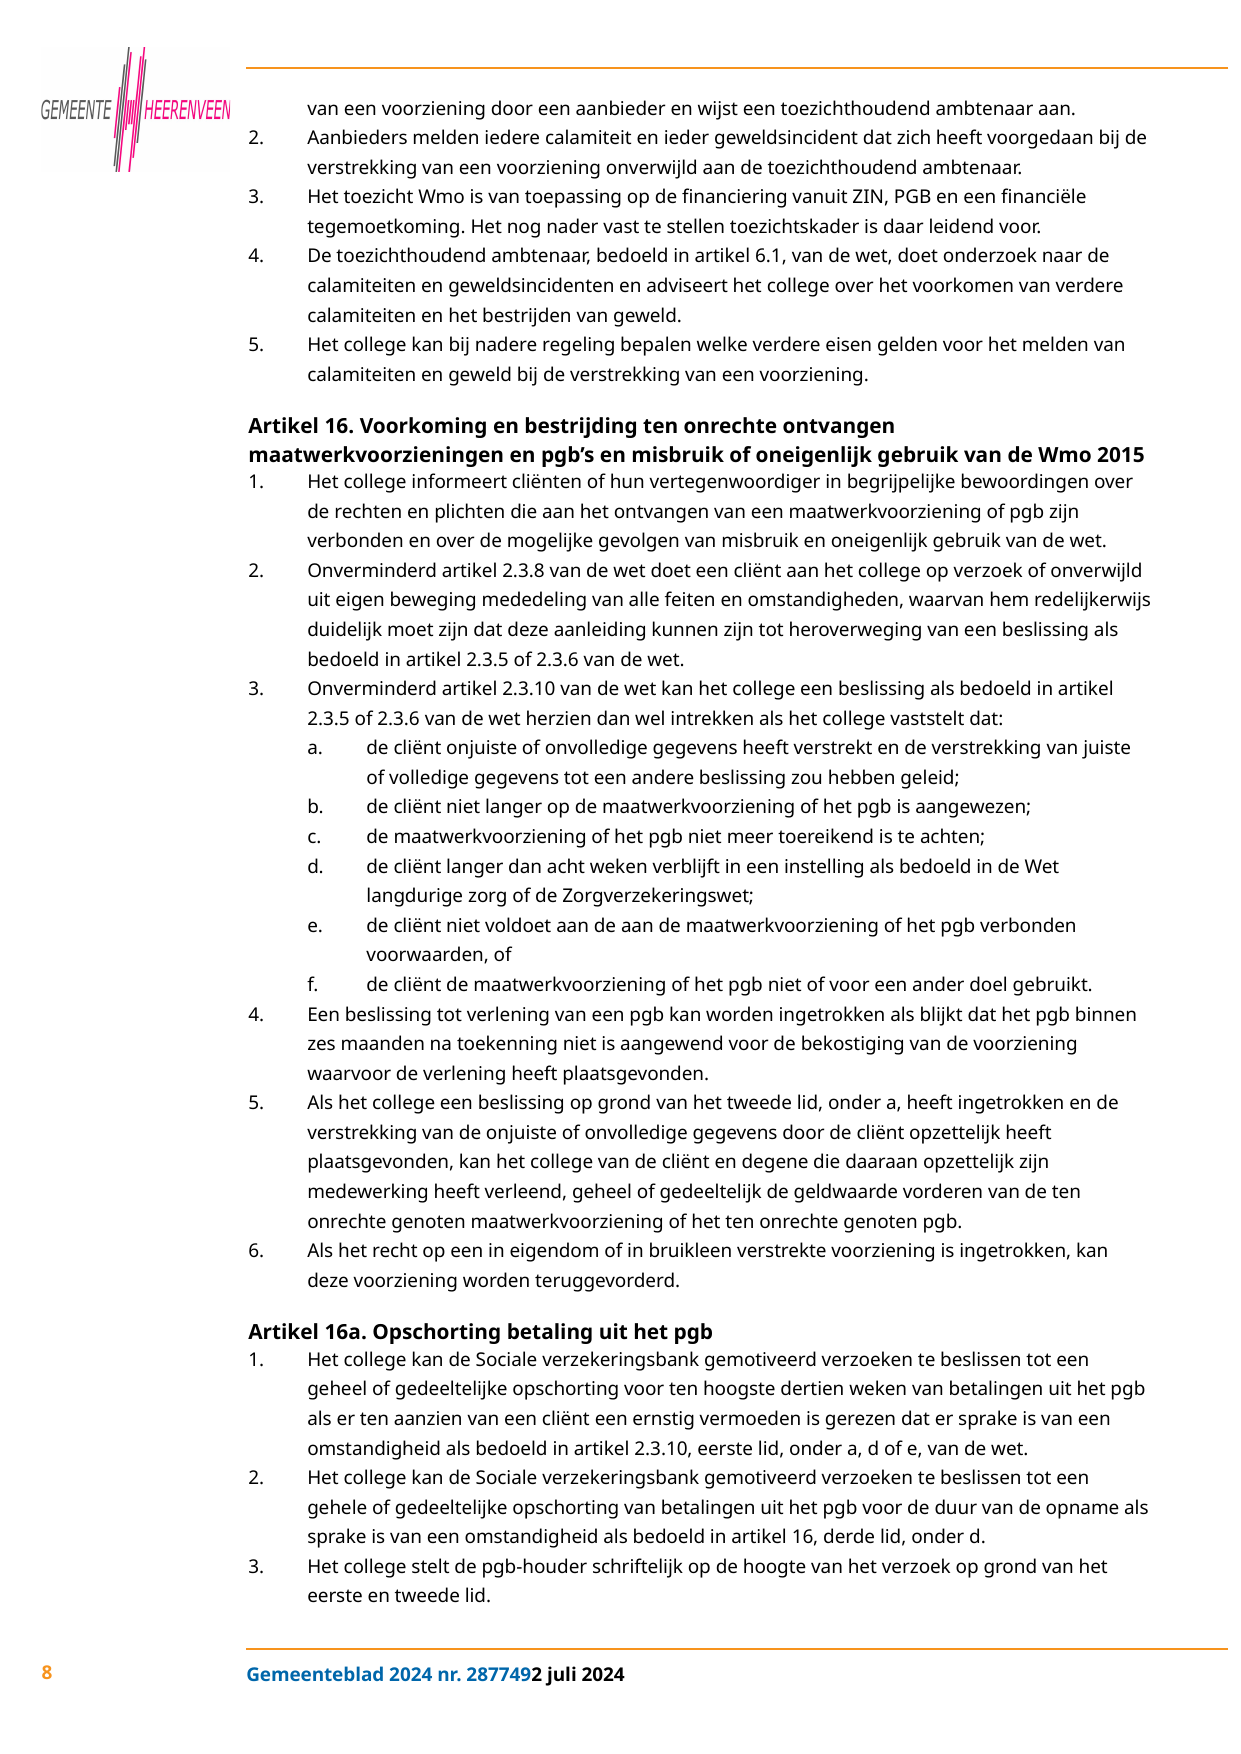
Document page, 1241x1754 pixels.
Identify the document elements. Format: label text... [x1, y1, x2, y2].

list Het college informeert cliënten of hun vertegenwoordiger in begrijpelijke bewoordingen over de rechten en plichten die aan het ontvangen van een maatwerkvoorziening of pgb zijn verbonden en over de mogelijke gevolgen van misbruik en oneigenlijk gebruik van de wet. [248, 468, 1152, 553]
text Artikel 16. Voorkoming en bestrijding ten onrechte ontvangen maatwerkvoorzieningen en pgb’s en misbruik of oneigenlijk gebruik van de Wmo 2015 [248, 411, 1152, 468]
list Het toezicht Wmo is van toepassing op de financiering vanuit ZIN, PGB en een financiële tegemoetkoming. Het nog nader vast te stellen toezichtskader is daar leidend voor. [248, 183, 1152, 239]
list De toezichthoudend ambtenaar, bedoeld in artikel 6.1, van de wet, doet onderzoek naar de calamiteiten en geweldsincidenten en adviseert het college over het voorkomen van verdere calamiteiten en het bestrijden van geweld. [248, 243, 1152, 328]
list Het college kan bij nadere regeling bepalen welke verdere eisen gelden voor het melden van calamiteiten en geweld bij de verstrekking van een voorziening. [248, 331, 1152, 387]
list Onverminderd artikel 2.3.10 van de wet kan het college een beslissing als bedoeld in artikel 2.3.5 of 2.3.6 van de wet herzien dan wel intrekken als het college vaststelt dat: [248, 675, 1152, 731]
list Een beslissing tot verlening van een pgb kan worden ingetrokken als blijkt dat het pgb binnen zes maanden na toekenning niet is aangewend voor de bekostiging van de voorziening waarvoor de verlening heeft plaatsgevonden. [248, 1001, 1152, 1086]
list de cliënt onjuiste of onvolledige gegevens heeft verstrekt en de verstrekking van juiste of volledige gegevens tot een andere beslissing zou hebben geleid; [307, 734, 1152, 790]
list Als het recht op een in eigendom of in bruikleen verstrekte voorziening is ingetrokken, kan deze voorziening worden teruggevorderd. [248, 1237, 1152, 1293]
text Artikel 16a. Opschorting betaling uit het pgb [248, 1317, 1152, 1346]
list Het college stelt de pgb-houder schriftelijk op de hoogte van het verzoek op grond van het eerste en tweede lid. [248, 1553, 1152, 1608]
list Het college kan de Sociale verzekeringsbank gemotiveerd verzoeken te beslissen tot een geheel of gedeeltelijke opschorting voor ten hoogste dertien weken van betalingen uit het pgb als er ten aanzien van een cliënt een ernstig vermoeden is gerezen dat er sprake is van een omstandigheid als bedoeld in artikel 2.3.10, eerste lid, onder a, d of e, van de wet. [248, 1346, 1152, 1460]
list van een voorziening door een aanbieder en wijst een toezichthoudend ambtenaar aan. [248, 95, 1152, 121]
list Het college kan de Sociale verzekeringsbank gemotiveerd verzoeken te beslissen tot een gehele of gedeeltelijke opschorting van betalingen uit het pgb voor de duur van de opname als sprake is van een omstandigheid als bedoeld in artikel 16, derde lid, onder d. [248, 1464, 1152, 1549]
picture [41, 47, 231, 172]
list de cliënt de maatwerkvoorziening of het pgb niet of voor een ander doel gebruikt. [307, 971, 1152, 997]
list de cliënt niet langer op de maatwerkvoorziening of het pgb is aangewezen; [307, 794, 1152, 819]
list de maatwerkvoorziening of het pgb niet meer toereikend is te achten; [307, 823, 1152, 849]
list de cliënt niet voldoet aan de aan de maatwerkvoorziening of het pgb verbonden voorwaarden, of [307, 912, 1152, 967]
list Als het college een beslissing op grond van het tweede lid, onder a, heeft ingetrokken en de verstrekking van de onjuiste of onvolledige gegevens door de cliënt opzettelijk heeft plaatsgevonden, kan het college van de cliënt en degene die daaraan opzettelijk zijn medewerking heeft verleend, geheel of gedeeltelijk de geldwaarde vorderen van de ten onrechte genoten maatwerkvoorziening of het ten onrechte genoten pgb. [248, 1089, 1152, 1234]
list Onverminderd artikel 2.3.8 van de wet doet een cliënt aan het college op verzoek of onverwijld uit eigen beweging mededeling van alle feiten en omstandigheden, waarvan hem redelijkerwijs duidelijk moet zijn dat deze aanleiding kunnen zijn tot heroverweging van een beslissing als bedoeld in artikel 2.3.5 of 2.3.6 van de wet. [248, 557, 1152, 672]
list de cliënt langer dan acht weken verblijft in een instelling als bedoeld in de Wet langdurige zorg of de Zorgverzekeringswet; [307, 853, 1152, 908]
list Aanbieders melden iedere calamiteit en ieder geweldsincident dat zich heeft voorgedaan bij de verstrekking van een voorziening onverwijld aan de toezichthoudend ambtenaar. [248, 124, 1152, 180]
